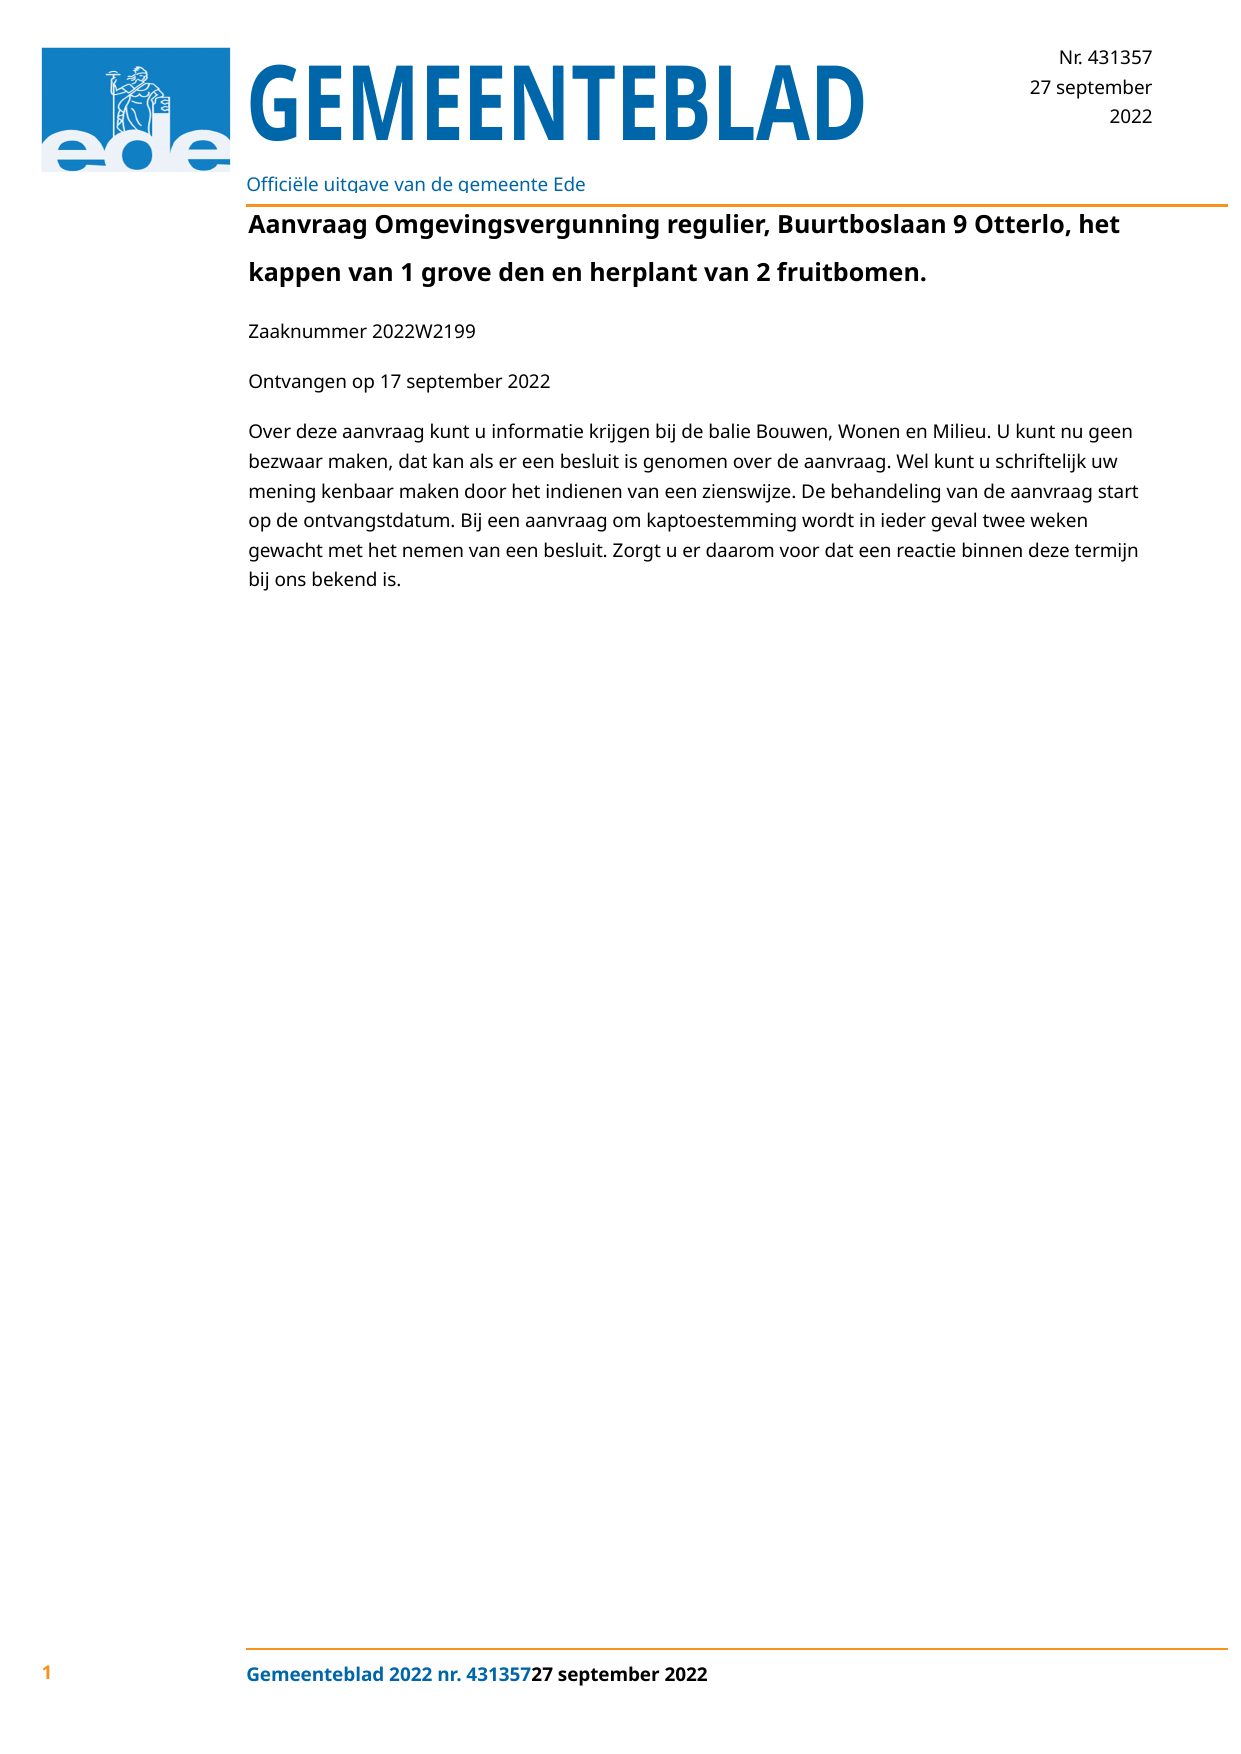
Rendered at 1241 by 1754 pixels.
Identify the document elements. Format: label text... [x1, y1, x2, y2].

text Ontvangen op 17 september 2022 [248, 368, 1152, 394]
picture [41, 47, 231, 172]
text Over deze aanvraag kunt u informatie krijgen bij de balie Bouwen, Wonen en Milieu. U kunt nu geen bezwaar maken, dat kan als er een besluit is genomen over de aanvraag. Wel kunt u schriftelijk uw mening kenbaar maken door het indienen van een zienswijze. De behandeling van de aanvraag start op de ontvangstdatum. Bij een aanvraag om kaptoestemming wordt in ieder geval twee weken gewacht met het nemen van een besluit. Zorgt u er daarom voor dat een reactie binnen deze termijn bij ons bekend is. [248, 419, 1152, 592]
text Zaaknummer 2022W2199 [248, 318, 1152, 344]
text Aanvraag Omgevingsvergunning regulier, Buurtboslaan 9 Otterlo, het kappen van 1 grove den en herplant van 2 fruitbomen. [248, 207, 1152, 288]
